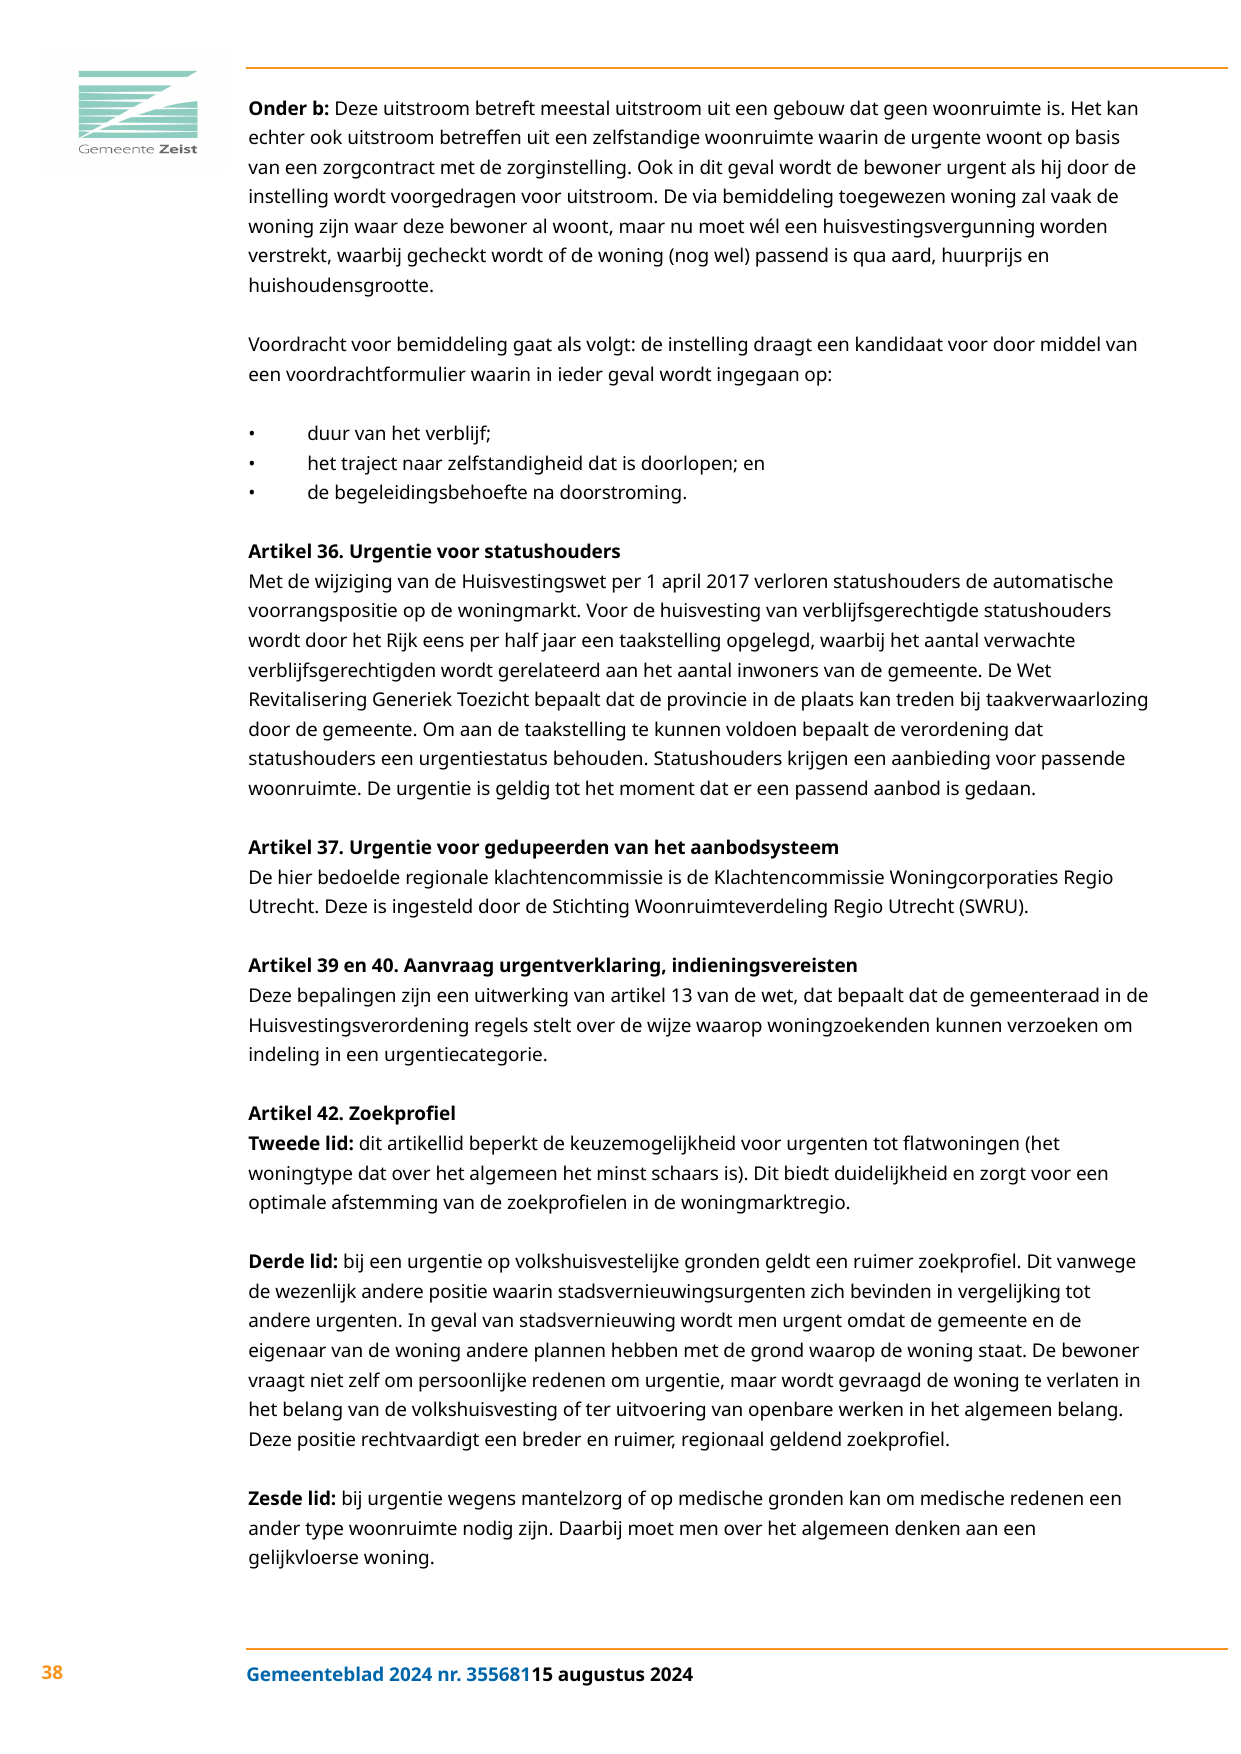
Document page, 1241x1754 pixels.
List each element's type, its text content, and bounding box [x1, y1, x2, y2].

text De hier bedoelde regionale klachtencommissie is de Klachtencommissie Woningcorporaties Regio Utrecht. Deze is ingesteld door de Stichting Woonruimteverdeling Regio Utrecht (SWRU). [248, 864, 1152, 919]
text Zesde lid: bij urgentie wegens mantelzorg of op medische gronden kan om medische redenen een ander type woonruimte nodig zijn. Daarbij moet men over het algemeen denken aan een gelijkvloerse woning. [248, 1485, 1152, 1570]
text Artikel 42. Zoekprofiel [248, 1101, 1152, 1126]
text Met de wijziging van de Huisvestingswet per 1 april 2017 verloren statushouders de automatische voorrangspositie op de woningmarkt. Voor de huisvesting van verblijfsgerechtigde statushouders wordt door het Rijk eens per half jaar een taakstelling opgelegd, waarbij het aantal verwachte verblijfsgerechtigden wordt gerelateerd aan het aantal inwoners van de gemeente. De Wet Revitalisering Generiek Toezicht bepaalt dat de provincie in de plaats kan treden bij taakverwaarlozing door de gemeente. Om aan de taakstelling te kunnen voldoen bepaalt de verordening dat statushouders een urgentiestatus behouden. Statushouders krijgen een aanbieding voor passende woonruimte. De urgentie is geldig tot het moment dat er een passend aanbod is gedaan. [248, 568, 1152, 801]
text Onder b: Deze uitstroom betreft meestal uitstroom uit een gebouw dat geen woonruimte is. Het kan echter ook uitstroom betreffen uit een zelfstandige woonruimte waarin de urgente woont op basis van een zorgcontract met de zorginstelling. Ook in dit geval wordt de bewoner urgent als hij door de instelling wordt voorgedragen voor uitstroom. De via bemiddeling toegewezen woning zal vaak de woning zijn waar deze bewoner al woont, maar nu moet wél een huisvestingsvergunning worden verstrekt, waarbij gecheckt wordt of de woning (nog wel) passend is qua aard, huurprijs en huishoudensgrootte. [248, 95, 1152, 298]
text Artikel 39 en 40. Aanvraag urgentverklaring, indieningsvereisten [248, 953, 1152, 978]
list duur van het verblijf; [248, 420, 1152, 446]
text Deze bepalingen zijn een uitwerking van artikel 13 van de wet, dat bepaalt dat de gemeenteraad in de Huisvestingsverordening regels stelt over de wijze waarop woningzoekenden kunnen verzoeken om indeling in een urgentiecategorie. [248, 982, 1152, 1067]
list het traject naar zelfstandigheid dat is doorlopen; en [248, 450, 1152, 476]
text Voordracht voor bemiddeling gaat als volgt: de instelling draagt een kandidaat voor door middel van een voordrachtformulier waarin in ieder geval wordt ingegaan op: [248, 331, 1152, 387]
text Derde lid: bij een urgentie op volkshuisvestelijke gronden geldt een ruimer zoekprofiel. Dit vanwege de wezenlijk andere positie waarin stadsvernieuwingsurgenten zich bevinden in vergelijking tot andere urgenten. In geval van stadsvernieuwing wordt men urgent omdat de gemeente en de eigenaar van de woning andere plannen hebben met de grond waarop de woning staat. De bewoner vraagt niet zelf om persoonlijke redenen om urgentie, maar wordt gevraagd de woning te verlaten in het belang van de volkshuisvesting of ter uitvoering van openbare werken in het algemeen belang. Deze positie rechtvaardigt een breder en ruimer, regionaal geldend zoekprofiel. [248, 1248, 1152, 1452]
text Tweede lid: dit artikellid beperkt de keuzemogelijkheid voor urgenten tot flatwoningen (het woningtype dat over het algemeen het minst schaars is). Dit biedt duidelijkheid en zorgt voor een optimale afstemming van de zoekprofielen in de woningmarktregio. [248, 1130, 1152, 1215]
list de begeleidingsbehoefte na doorstroming. [248, 479, 1152, 505]
text Artikel 36. Urgentie voor statushouders [248, 538, 1152, 564]
picture [41, 47, 231, 172]
text Artikel 37. Urgentie voor gedupeerden van het aanbodsysteem [248, 834, 1152, 860]
